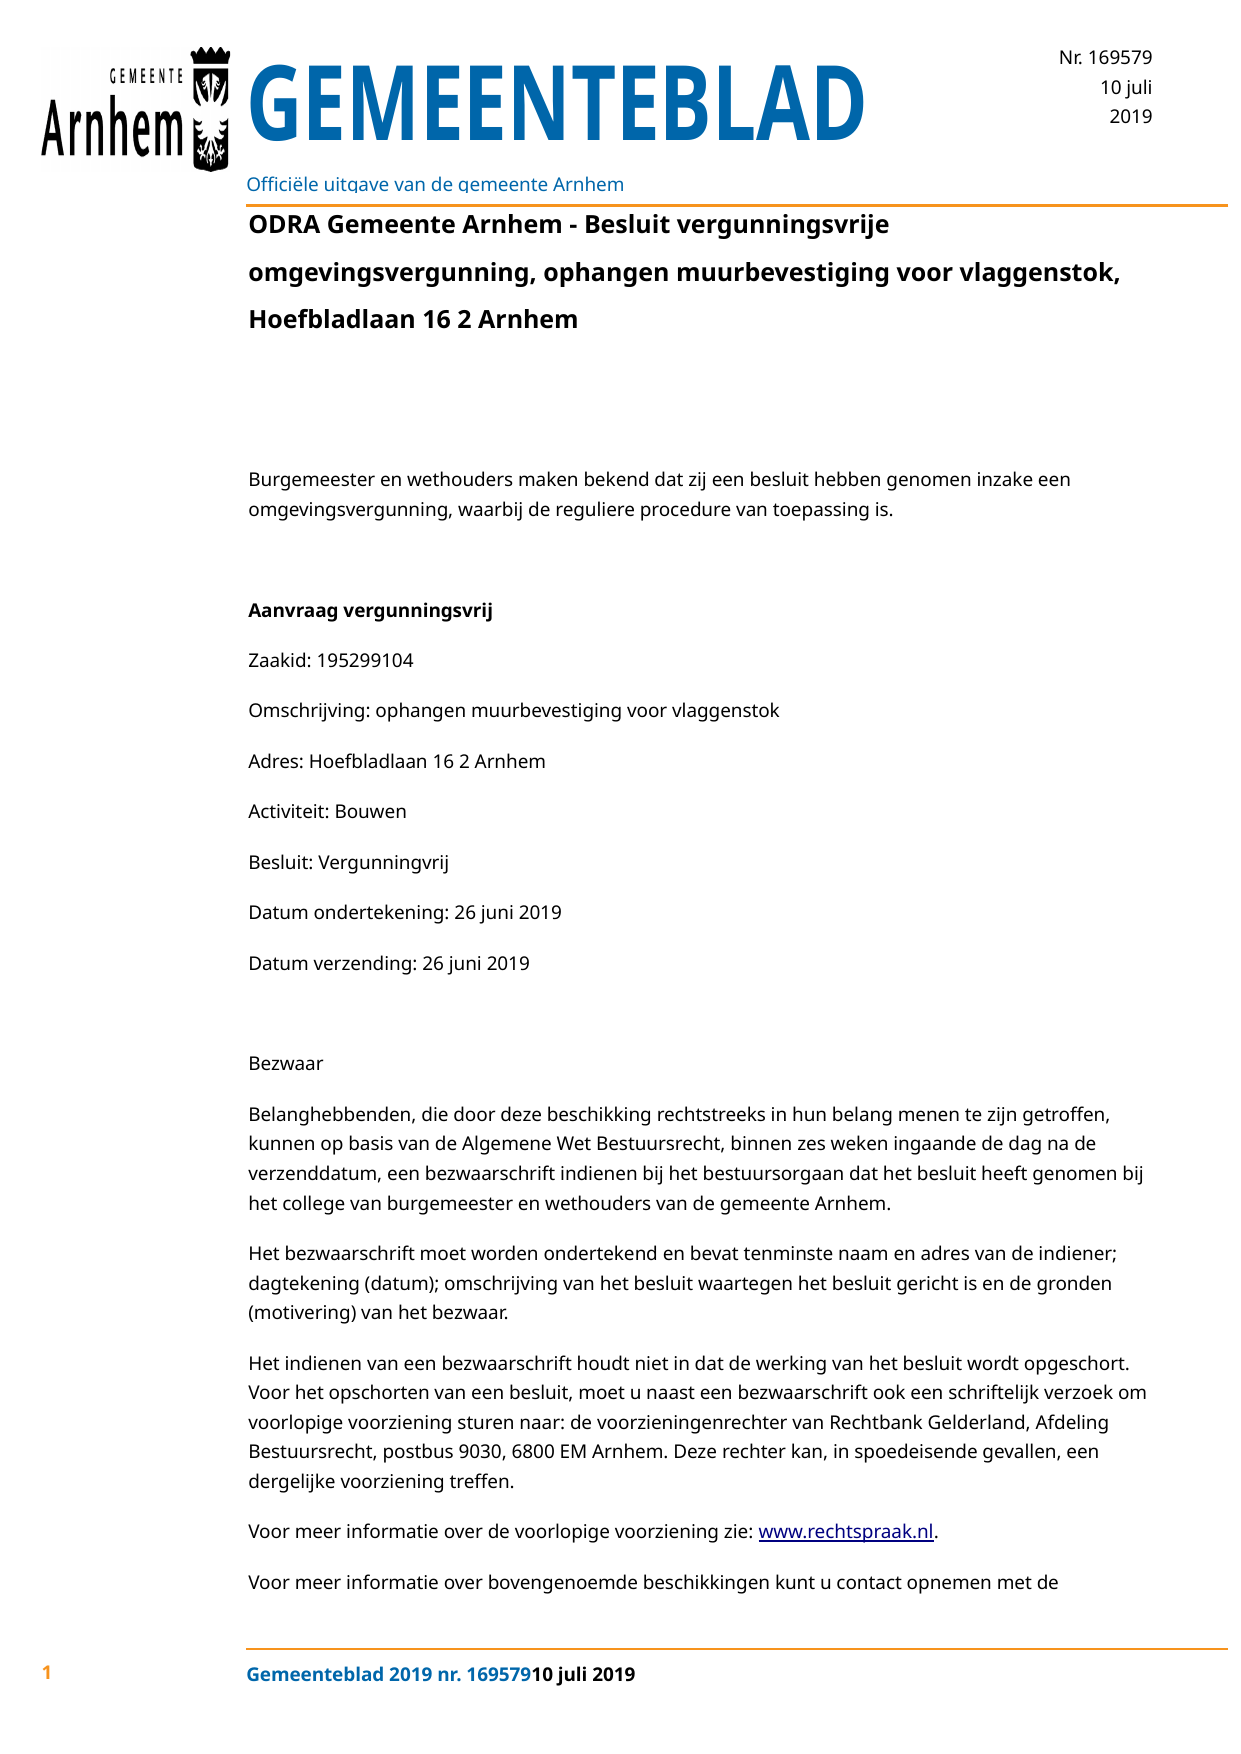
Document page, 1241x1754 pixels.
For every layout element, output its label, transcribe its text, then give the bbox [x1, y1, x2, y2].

text Voor meer informatie over de voorlopige voorziening zie: www.rechtspraak.nl. [248, 1518, 1152, 1544]
text Het bezwaarschrift moet worden ondertekend en bevat tenminste naam en adres van de indiener; dagtekening (datum); omschrijving van het besluit waartegen het besluit gericht is en de gronden (motivering) van het bezwaar. [248, 1240, 1152, 1325]
text Besluit: Vergunningvrij [248, 849, 1152, 874]
text Omschrijving: ophangen muurbevestiging voor vlaggenstok [248, 698, 1152, 723]
text Belanghebbenden, die door deze beschikking rechtstreeks in hun belang menen te zijn getroffen, kunnen op basis van de Algemene Wet Bestuursrecht, binnen zes weken ingaande de dag na de verzenddatum, een bezwaarschrift indienen bij het bestuursorgaan dat het besluit heeft genomen bij het college van burgemeester en wethouders van de gemeente Arnhem. [248, 1101, 1152, 1215]
text Zaakid: 195299104 [248, 647, 1152, 673]
text Datum verzending: 26 juni 2019 [248, 950, 1152, 975]
picture [41, 47, 231, 172]
text Activiteit: Bouwen [248, 798, 1152, 824]
text Aanvraag vergunningsvrij [248, 597, 1152, 622]
text Adres: Hoefbladlaan 16 2 Arnhem [248, 748, 1152, 774]
text ODRA Gemeente Arnhem - Besluit vergunningsvrije omgevingsvergunning, ophangen muurbevestiging voor vlaggenstok, Hoefbladlaan 16 2 Arnhem [248, 207, 1152, 336]
text Voor meer informatie over bovengenoemde beschikkingen kunt u contact opnemen met de [248, 1569, 1152, 1594]
text Datum ondertekening: 26 juni 2019 [248, 899, 1152, 925]
text Burgemeester en wethouders maken bekend dat zij een besluit hebben genomen inzake een omgevingsvergunning, waarbij de reguliere procedure van toepassing is. [248, 466, 1152, 522]
text Het indienen van een bezwaarschrift houdt niet in dat de werking van het besluit wordt opgeschort. Voor het opschorten van een besluit, moet u naast een bezwaarschrift ook een schriftelijk verzoek om voorlopige voorziening sturen naar: de voorzieningenrechter van Rechtbank Gelderland, Afdeling Bestuursrecht, postbus 9030, 6800 EM Arnhem. Deze rechter kan, in spoedeisende gevallen, een dergelijke voorziening treffen. [248, 1350, 1152, 1494]
text Bezwaar [248, 1051, 1152, 1076]
